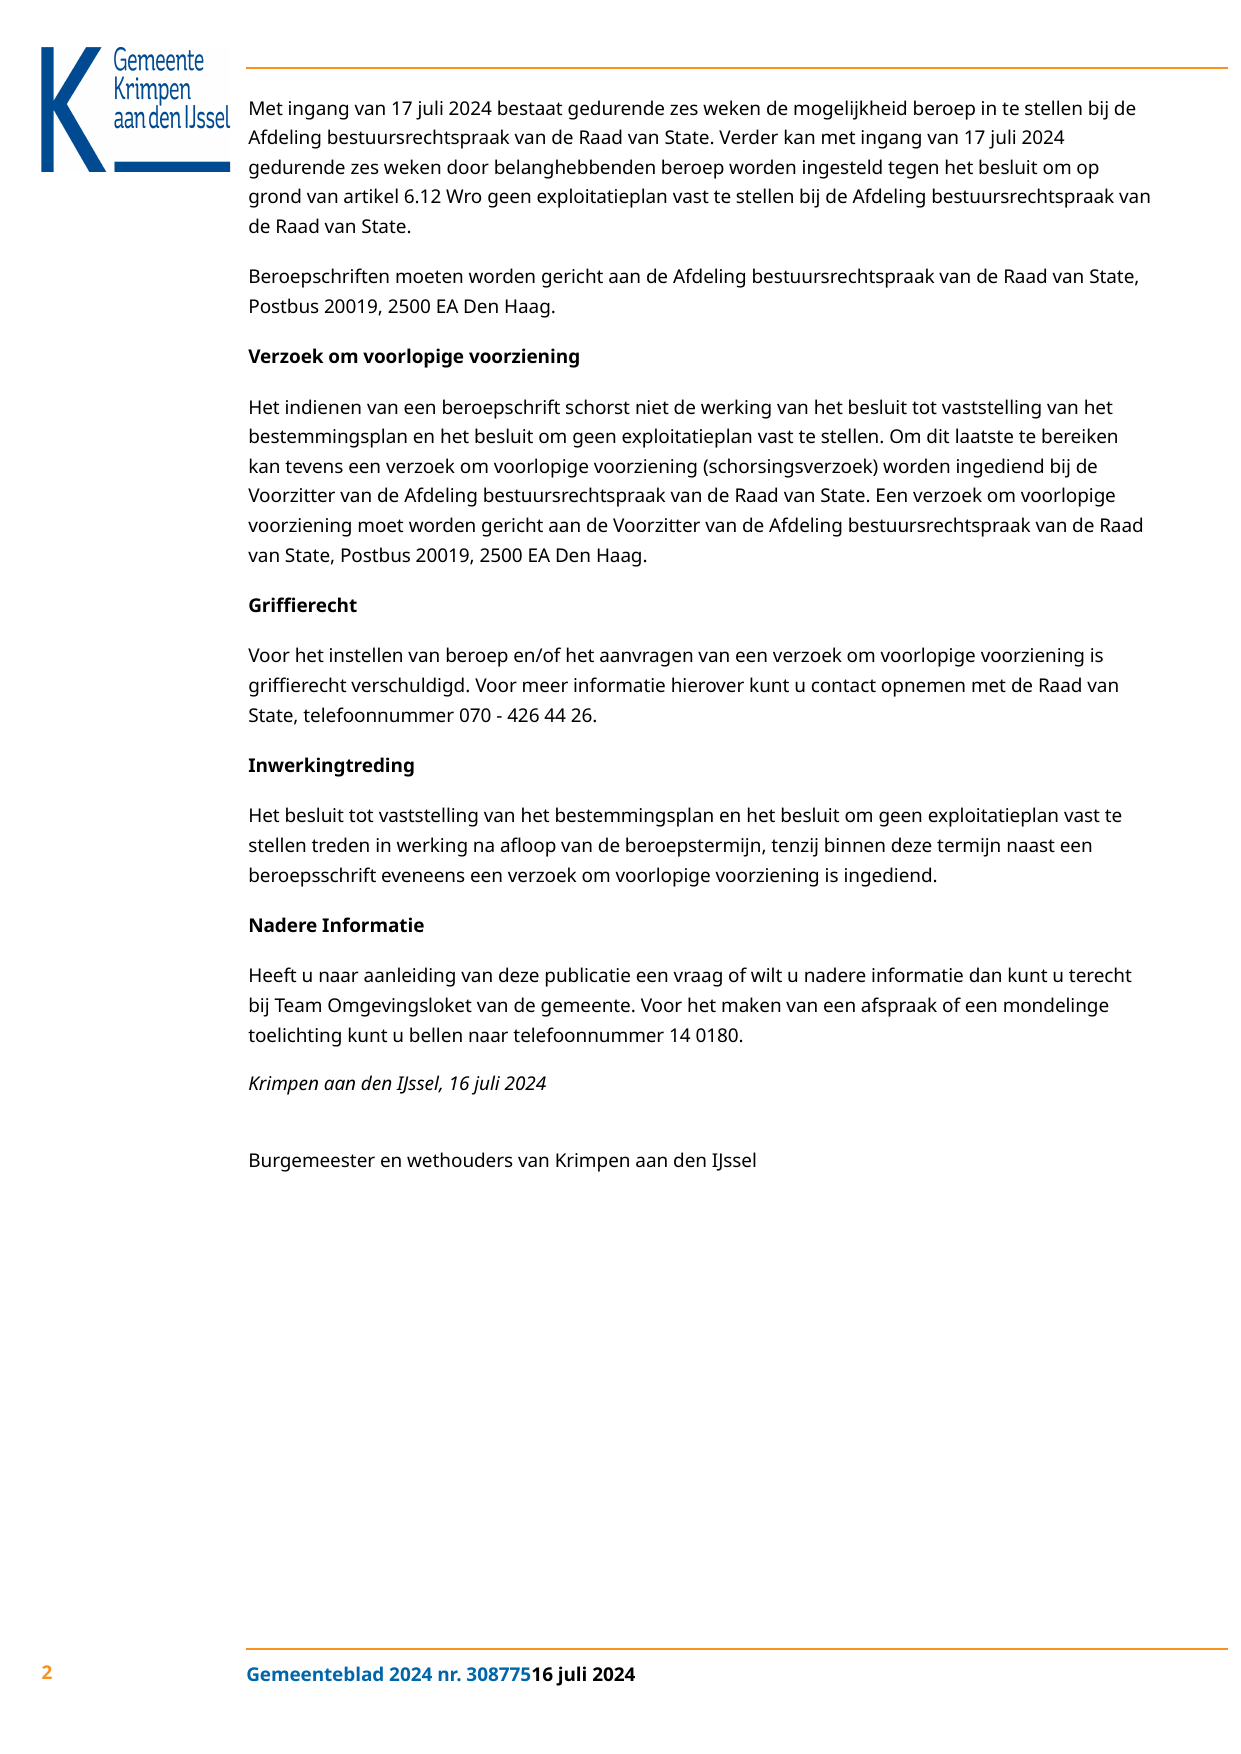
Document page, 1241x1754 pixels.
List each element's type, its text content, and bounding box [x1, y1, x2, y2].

text Met ingang van 17 juli 2024 bestaat gedurende zes weken de mogelijkheid beroep in te stellen bij de Afdeling bestuursrechtspraak van de Raad van State. Verder kan met ingang van 17 juli 2024 gedurende zes weken door belanghebbenden beroep worden ingesteld tegen het besluit om op grond van artikel 6.12 Wro geen exploitatieplan vast te stellen bij de Afdeling bestuursrechtspraak van de Raad van State. [248, 95, 1152, 239]
text Griffierecht [248, 592, 1152, 618]
text Beroepschriften moeten worden gericht aan de Afdeling bestuursrechtspraak van de Raad van State, Postbus 20019, 2500 EA Den Haag. [248, 263, 1152, 319]
text Het besluit tot vaststelling van het bestemmingsplan en het besluit om geen exploitatieplan vast te stellen treden in werking na afloop van de beroepstermijn, tenzij binnen deze termijn naast een beroepsschrift eveneens een verzoek om voorlopige voorziening is ingediend. [248, 803, 1152, 888]
text Voor het instellen van beroep en/of het aanvragen van een verzoek om voorlopige voorziening is griffierecht verschuldigd. Voor meer informatie hierover kunt u contact opnemen met de Raad van State, telefoonnummer 070 - 426 44 26. [248, 643, 1152, 728]
text Krimpen aan den IJssel, 16 juli 2024 [248, 1070, 1152, 1095]
text Nadere Informatie [248, 912, 1152, 938]
text Burgemeester en wethouders van Krimpen aan den IJssel [248, 1147, 1152, 1173]
picture [41, 47, 231, 172]
text Inwerkingtreding [248, 752, 1152, 778]
text Het indienen van een beroepschrift schorst niet de werking van het besluit tot vaststelling van het bestemmingsplan en het besluit om geen exploitatieplan vast te stellen. Om dit laatste te bereiken kan tevens een verzoek om voorlopige voorziening (schorsingsverzoek) worden ingediend bij de Voorzitter van de Afdeling bestuursrechtspraak van de Raad van State. Een verzoek om voorlopige voorziening moet worden gericht aan de Voorzitter van de Afdeling bestuursrechtspraak van de Raad van State, Postbus 20019, 2500 EA Den Haag. [248, 394, 1152, 568]
text Verzoek om voorlopige voorziening [248, 343, 1152, 369]
text Heeft u naar aanleiding van deze publicatie een vraag of wilt u nadere informatie dan kunt u terecht bij Team Omgevingsloket van de gemeente. Voor het maken van een afspraak of een mondelinge toelichting kunt u bellen naar telefoonnummer 14 0180. [248, 963, 1152, 1048]
